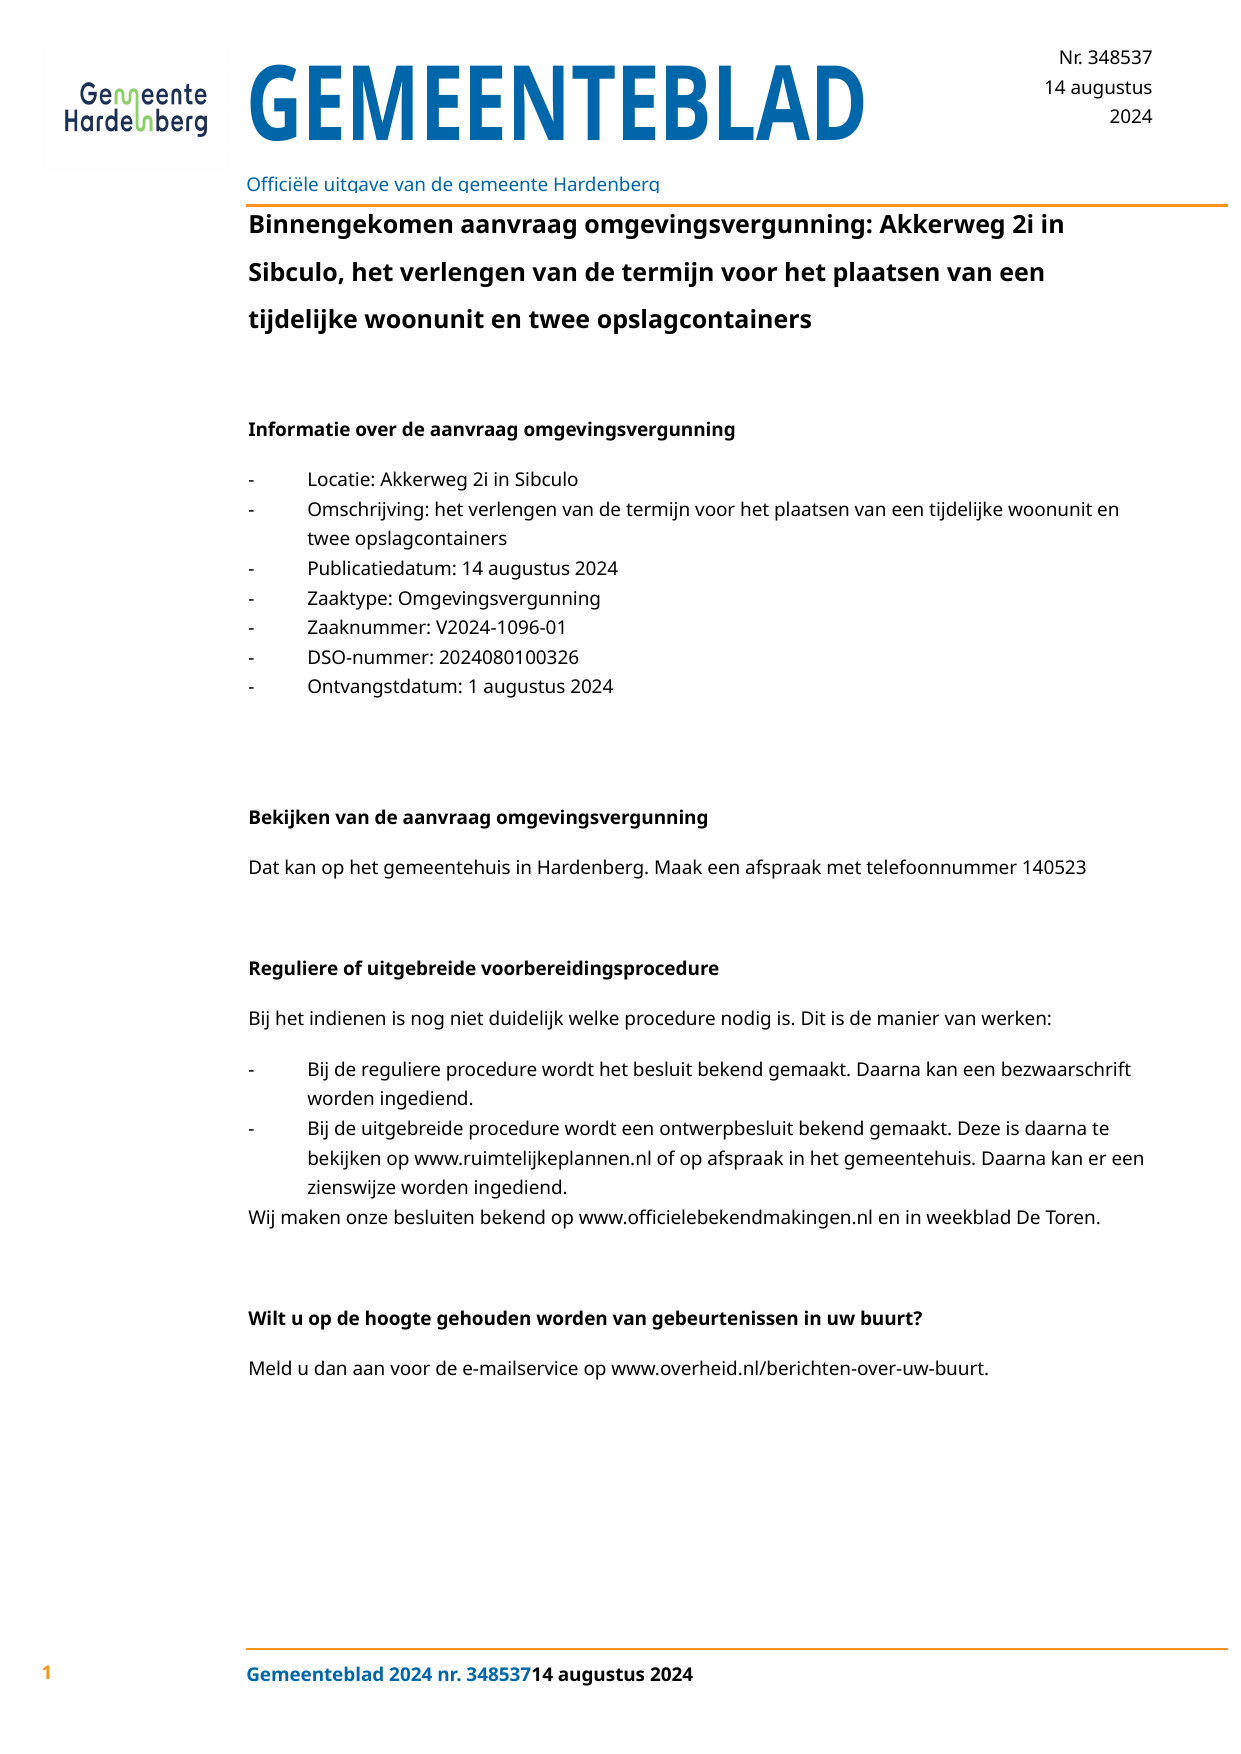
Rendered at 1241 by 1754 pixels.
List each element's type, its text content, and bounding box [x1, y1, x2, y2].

text Meld u dan aan voor de e-mailservice op www.overheid.nl/berichten-over-uw-buurt. [248, 1355, 1152, 1381]
list Bij de reguliere procedure wordt het besluit bekend gemaakt. Daarna kan een bezwaarschrift worden ingediend. [248, 1056, 1152, 1111]
text Wilt u op de hoogte gehouden worden van gebeurtenissen in uw buurt? [248, 1305, 1152, 1330]
list DSO-nummer: 2024080100326 [248, 644, 1152, 669]
list Omschrijving: het verlengen van de termijn voor het plaatsen van een tijdelijke woonunit en twee opslagcontainers [248, 496, 1152, 551]
text Reguliere of uitgebreide voorbereidingsprocedure [248, 955, 1152, 981]
text Bij het indienen is nog niet duidelijk welke procedure nodig is. Dit is de manier van werken: [248, 1006, 1152, 1031]
text Wij maken onze besluiten bekend op www.officielebekendmakingen.nl en in weekblad De Toren. [248, 1204, 1152, 1229]
text Binnengekomen aanvraag omgevingsvergunning: Akkerweg 2i in Sibculo, het verlengen van de termijn voor het plaatsen van een tijdelijke woonunit en twee opslagcontainers [248, 207, 1152, 336]
list Locatie: Akkerweg 2i in Sibculo [248, 466, 1152, 492]
list Zaaknummer: V2024-1096-01 [248, 614, 1152, 640]
list Publicatiedatum: 14 augustus 2024 [248, 555, 1152, 581]
text Dat kan op het gemeentehuis in Hardenberg. Maak een afspraak met telefoonnummer 140523 [248, 854, 1152, 880]
text Bekijken van de aanvraag omgevingsvergunning [248, 804, 1152, 829]
list Zaaktype: Omgevingsvergunning [248, 585, 1152, 610]
text Informatie over de aanvraag omgevingsvergunning [248, 416, 1152, 442]
list Ontvangstdatum: 1 augustus 2024 [248, 673, 1152, 699]
picture [41, 47, 231, 172]
list Bij de uitgebreide procedure wordt een ontwerpbesluit bekend gemaakt. Deze is daarna te bekijken op www.ruimtelijkeplannen.nl of op afspraak in het gemeentehuis. Daarna kan er een zienswijze worden ingediend. [248, 1115, 1152, 1200]
